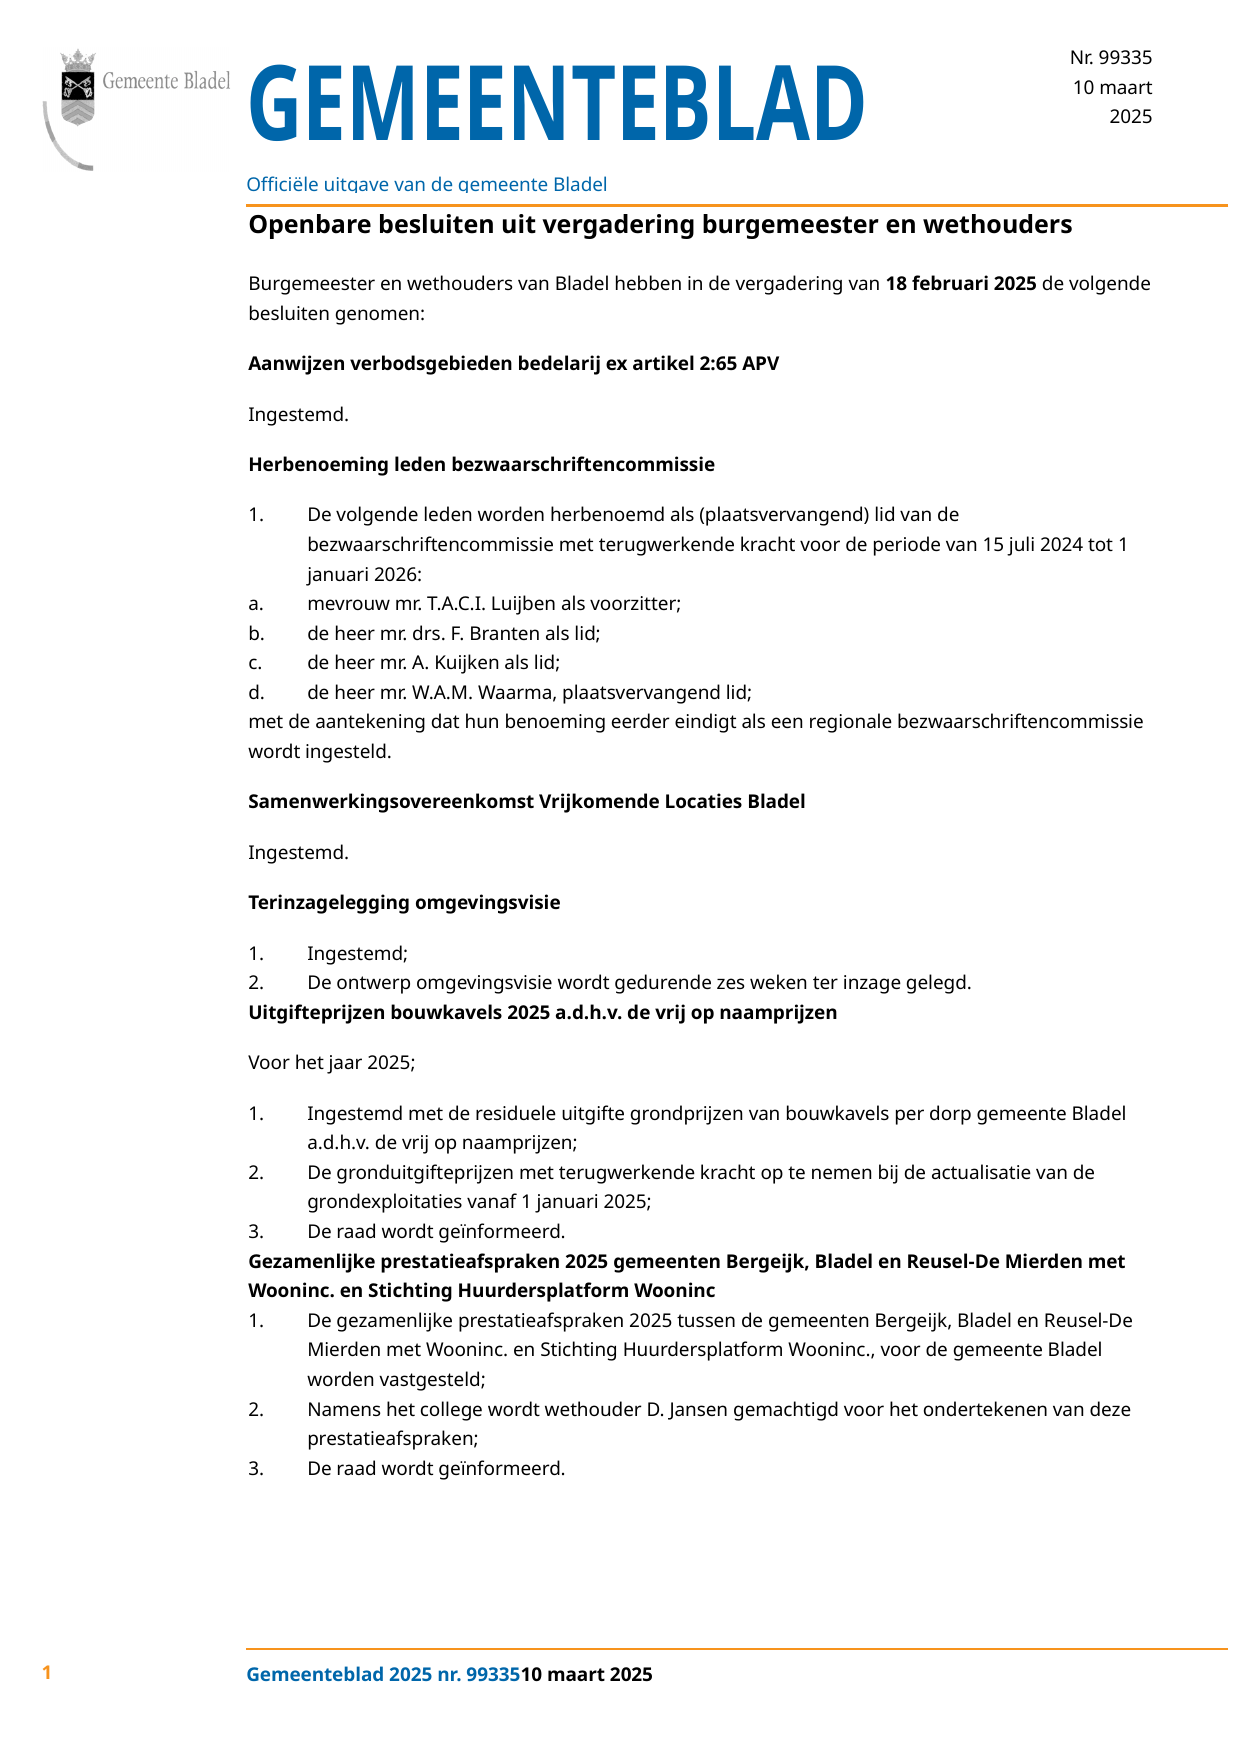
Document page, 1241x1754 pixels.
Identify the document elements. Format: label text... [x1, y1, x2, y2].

text Burgemeester en wethouders van Bladel hebben in de vergadering van 18 februari 2025 de volgende besluiten genomen: [248, 270, 1152, 326]
text Samenwerkingsovereenkomst Vrijkomende Locaties Bladel [248, 789, 1152, 814]
text Uitgifteprijzen bouwkavels 2025 a.d.h.v. de vrij op naamprijzen [248, 999, 1152, 1025]
list De volgende leden worden herbenoemd als (plaatsvervangend) lid van de bezwaarschriftencommissie met terugwerkende kracht voor de periode van 15 juli 2024 tot 1 januari 2026: [248, 502, 1152, 586]
list de heer mr. drs. F. Branten als lid; [248, 620, 1152, 646]
text Aanwijzen verbodsgebieden bedelarij ex artikel 2:65 APV [248, 350, 1152, 376]
picture [41, 47, 231, 172]
list De gezamenlijke prestatieafspraken 2025 tussen de gemeenten Bergeijk, Bladel en Reusel-De Mierden met Wooninc. en Stichting Huurdersplatform Wooninc., voor de gemeente Bladel worden vastgesteld; [248, 1307, 1152, 1392]
list de heer mr. W.A.M. Waarma, plaatsvervangend lid; [248, 679, 1152, 705]
list Ingestemd; [248, 940, 1152, 966]
list de heer mr. A. Kuijken als lid; [248, 649, 1152, 675]
text Ingestemd. [248, 401, 1152, 426]
list Ingestemd met de residuele uitgifte grondprijzen van bouwkavels per dorp gemeente Bladel a.d.h.v. de vrij op naamprijzen; [248, 1100, 1152, 1155]
text met de aantekening dat hun benoeming eerder eindigt als een regionale bezwaarschriftencommissie wordt ingesteld. [248, 709, 1152, 764]
text Voor het jaar 2025; [248, 1049, 1152, 1075]
text Terinzagelegging omgevingsvisie [248, 889, 1152, 915]
list Namens het college wordt wethouder D. Jansen gemachtigd voor het ondertekenen van deze prestatieafspraken; [248, 1396, 1152, 1451]
list De ontwerp omgevingsvisie wordt gedurende zes weken ter inzage gelegd. [248, 969, 1152, 995]
list De raad wordt geïnformeerd. [248, 1218, 1152, 1244]
list mevrouw mr. T.A.C.I. Luijben als voorzitter; [248, 590, 1152, 616]
list De gronduitgifteprijzen met terugwerkende kracht op te nemen bij de actualisatie van de grondexploitaties vanaf 1 januari 2025; [248, 1159, 1152, 1214]
text Openbare besluiten uit vergadering burgemeester en wethouders [248, 207, 1152, 241]
list De raad wordt geïnformeerd. [248, 1455, 1152, 1481]
text Ingestemd. [248, 839, 1152, 865]
text Gezamenlijke prestatieafspraken 2025 gemeenten Bergeijk, Bladel en Reusel-De Mierden met Wooninc. en Stichting Huurdersplatform Wooninc [248, 1248, 1152, 1303]
text Herbenoeming leden bezwaarschriftencommissie [248, 451, 1152, 477]
